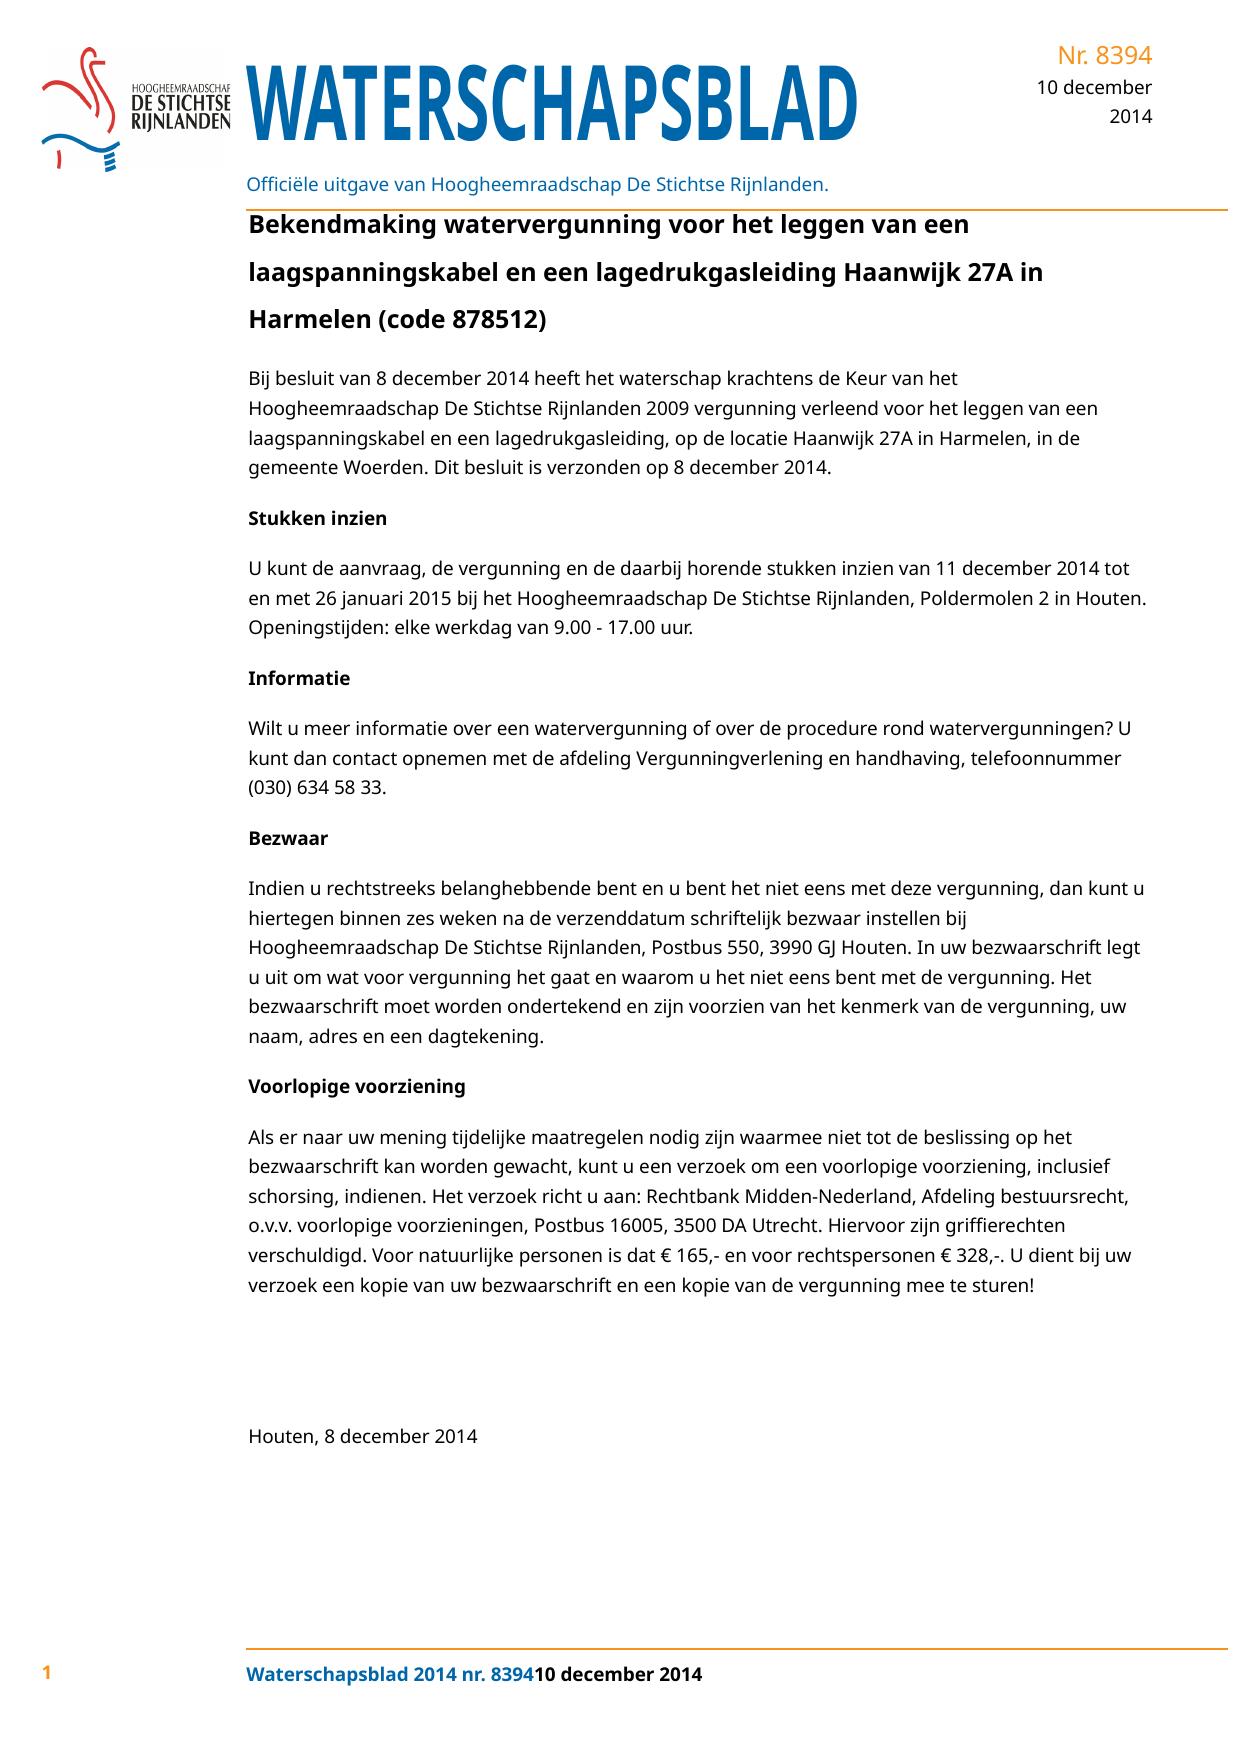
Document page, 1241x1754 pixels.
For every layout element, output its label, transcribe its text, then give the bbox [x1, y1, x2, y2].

text Bij besluit van 8 december 2014 heeft het waterschap krachtens de Keur van het Hoogheemraadschap De Stichtse Rijnlanden 2009 vergunning verleend voor het leggen van een laagspanningskabel en een lagedrukgasleiding, op de locatie Haanwijk 27A in Harmelen, in de gemeente Woerden. Dit besluit is verzonden op 8 december 2014. [248, 366, 1152, 480]
text Wilt u meer informatie over een watervergunning of over de procedure rond watervergunningen? U kunt dan contact opnemen met de afdeling Vergunningverlening en handhaving, telefoonnummer (030) 634 58 33. [248, 715, 1152, 800]
text Als er naar uw mening tijdelijke maatregelen nodig zijn waarmee niet tot de beslissing op het bezwaarschrift kan worden gewacht, kunt u een verzoek om een voorlopige voorziening, inclusief schorsing, indienen. Het verzoek richt u aan: Rechtbank Midden-Nederland, Afdeling bestuursrecht, o.v.v. voorlopige voorzieningen, Postbus 16005, 3500 DA Utrecht. Hiervoor zijn griffierechten verschuldigd. Voor natuurlijke personen is dat € 165,- en voor rechtspersonen € 328,-. U dient bij uw verzoek een kopie van uw bezwaarschrift en een kopie van de vergunning mee te sturen! [248, 1124, 1152, 1297]
text Voorlopige voorziening [248, 1073, 1152, 1099]
picture [41, 47, 231, 172]
text Indien u rechtstreeks belanghebbende bent en u bent het niet eens met deze vergunning, dan kunt u hiertegen binnen zes weken na de verzenddatum schriftelijk bezwaar instellen bij Hoogheemraadschap De Stichtse Rijnlanden, Postbus 550, 3990 GJ Houten. In uw bezwaarschrift legt u uit om wat voor vergunning het gaat en waarom u het niet eens bent met de vergunning. Het bezwaarschrift moet worden ondertekend en zijn voorzien van het kenmerk van de vergunning, uw naam, adres en een dagtekening. [248, 875, 1152, 1049]
text Bezwaar [248, 825, 1152, 850]
text Stukken inzien [248, 505, 1152, 530]
text Bekendmaking watervergunning voor het leggen van een laagspanningskabel en een lagedrukgasleiding Haanwijk 27A in Harmelen (code 878512) [248, 211, 1152, 336]
text U kunt de aanvraag, de vergunning en de daarbij horende stukken inzien van 11 december 2014 tot en met 26 januari 2015 bij het Hoogheemraadschap De Stichtse Rijnlanden, Poldermolen 2 in Houten. Openingstijden: elke werkdag van 9.00 - 17.00 uur. [248, 555, 1152, 640]
text Informatie [248, 665, 1152, 690]
text Houten, 8 december 2014 [248, 1423, 1152, 1449]
